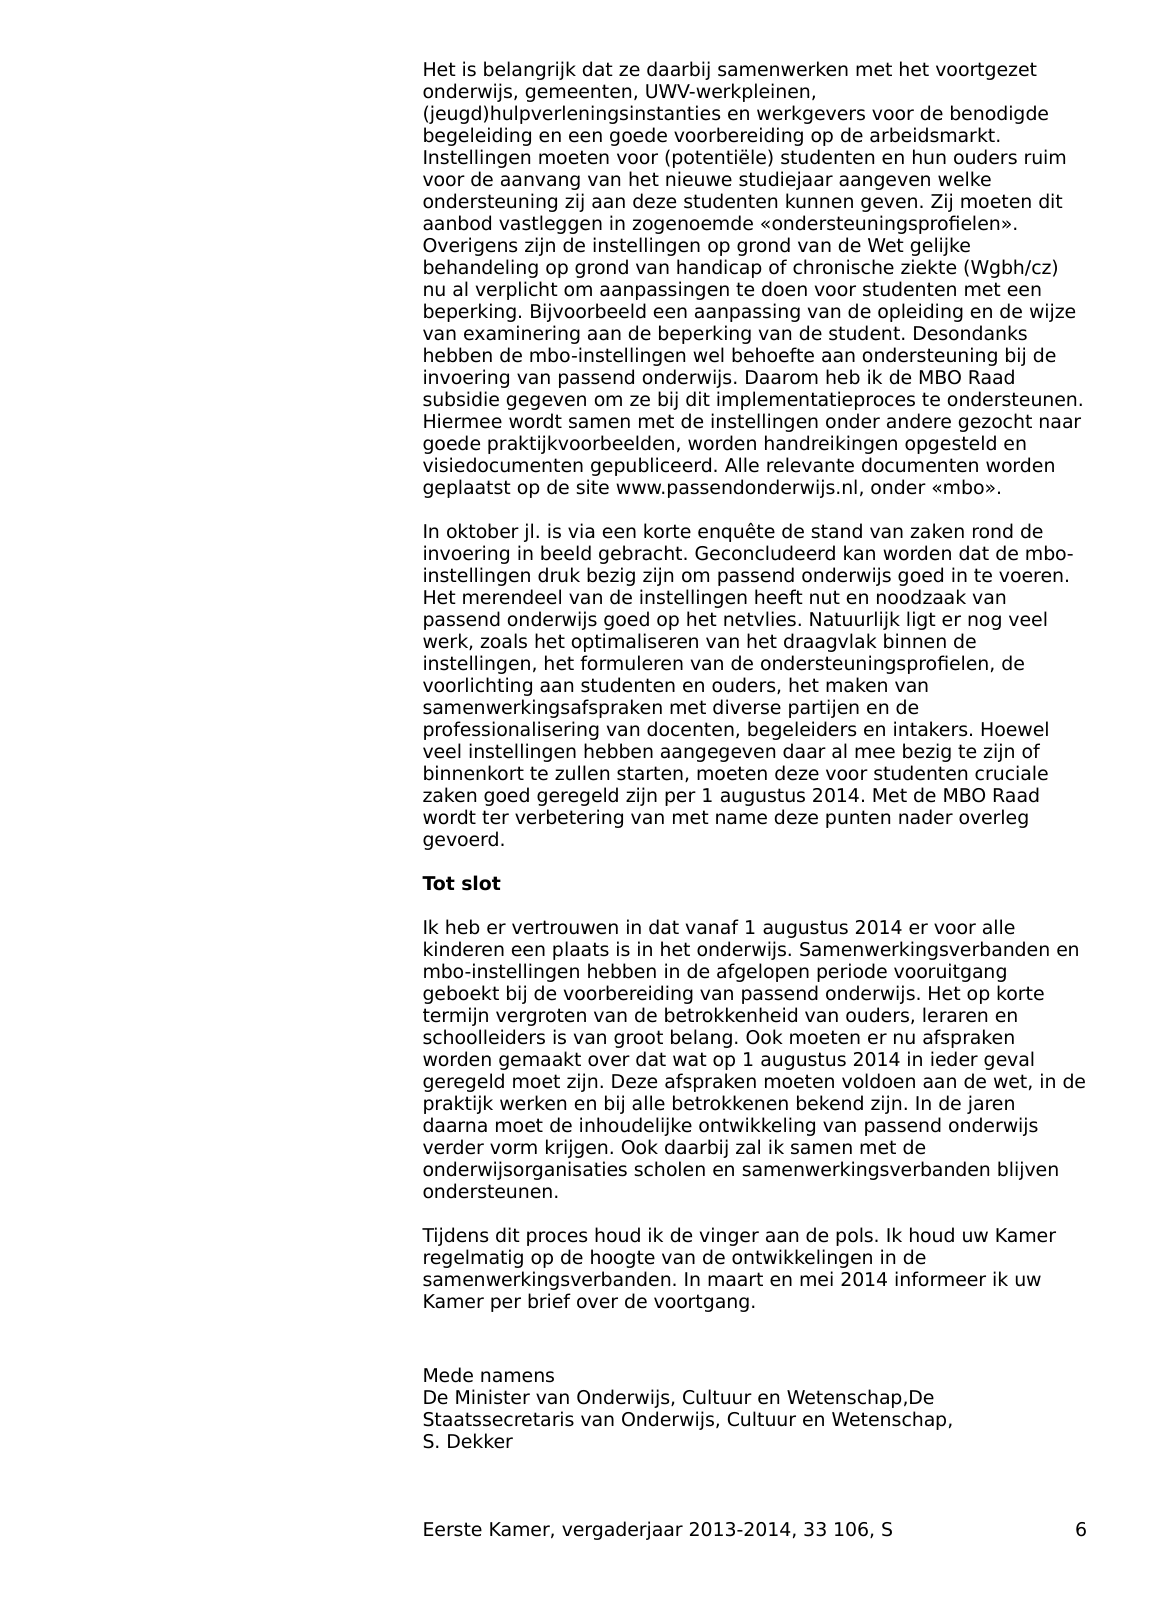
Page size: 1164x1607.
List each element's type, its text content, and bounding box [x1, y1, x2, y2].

text Mede namens De Minister van Onderwijs, Cultuur en Wetenschap,De Staatssecretaris van Onderwijs, Cultuur en Wetenschap, S. Dekker [422, 1343, 1087, 1453]
text Ik heb er vertrouwen in dat vanaf 1 augustus 2014 er voor alle kinderen een plaats is in het onderwijs. Samenwerkingsverbanden en mbo-instellingen hebben in de afgelopen periode vooruitgang geboekt bij de voorbereiding van passend onderwijs. Het op korte termijn vergroten van de betrokkenheid van ouders, leraren en schoolleiders is van groot belang. Ook moeten er nu afspraken worden gemaakt over dat wat op 1 augustus 2014 in ieder geval geregeld moet zijn. Deze afspraken moeten voldoen aan de wet, in de praktijk werken en bij alle betrokkenen bekend zijn. In de jaren daarna moet de inhoudelijke ontwikkeling van passend onderwijs verder vorm krijgen. Ook daarbij zal ik samen met de onderwijsorganisaties scholen en samenwerkingsverbanden blijven ondersteunen. [422, 917, 1087, 1203]
subtitle Tot slot [422, 873, 1087, 895]
text Het is belangrijk dat ze daarbij samenwerken met het voortgezet onderwijs, gemeenten, UWV-werkpleinen, (jeugd)hulpverleningsinstanties en werkgevers voor de benodigde begeleiding en een goede voorbereiding op de arbeidsmarkt. [422, 59, 1087, 147]
text Tijdens dit proces houd ik de vinger aan de pols. Ik houd uw Kamer regelmatig op de hoogte van de ontwikkelingen in de samenwerkingsverbanden. In maart en mei 2014 informeer ik uw Kamer per brief over de voortgang. [422, 1225, 1087, 1313]
text Instellingen moeten voor (potentiële) studenten en hun ouders ruim voor de aanvang van het nieuwe studiejaar aangeven welke ondersteuning zij aan deze studenten kunnen geven. Zij moeten dit aanbod vastleggen in zogenoemde «ondersteuningsprofielen». [422, 147, 1087, 235]
text Overigens zijn de instellingen op grond van de Wet gelijke behandeling op grond van handicap of chronische ziekte (Wgbh/cz) nu al verplicht om aanpassingen te doen voor studenten met een beperking. Bijvoorbeeld een aanpassing van de opleiding en de wijze van examinering aan de beperking van de student. Desondanks hebben de mbo-instellingen wel behoefte aan ondersteuning bij de invoering van passend onderwijs. Daarom heb ik de MBO Raad subsidie gegeven om ze bij dit implementatieproces te ondersteunen. Hiermee wordt samen met de instellingen onder andere gezocht naar goede praktijkvoorbeelden, worden handreikingen opgesteld en visiedocumenten gepubliceerd. Alle relevante documenten worden geplaatst op de site www.passendonderwijs.nl, onder «mbo». [422, 235, 1087, 499]
text In oktober jl. is via een korte enquête de stand van zaken rond de invoering in beeld gebracht. Geconcludeerd kan worden dat de mbo-instellingen druk bezig zijn om passend onderwijs goed in te voeren. Het merendeel van de instellingen heeft nut en noodzaak van passend onderwijs goed op het netvlies. Natuurlijk ligt er nog veel werk, zoals het optimaliseren van het draagvlak binnen de instellingen, het formuleren van de ondersteuningsprofielen, de voorlichting aan studenten en ouders, het maken van samenwerkingsafspraken met diverse partijen en de professionalisering van docenten, begeleiders en intakers. Hoewel veel instellingen hebben aangegeven daar al mee bezig te zijn of binnenkort te zullen starten, moeten deze voor studenten cruciale zaken goed geregeld zijn per 1 augustus 2014. Met de MBO Raad wordt ter verbetering van met name deze punten nader overleg gevoerd. [422, 521, 1087, 851]
